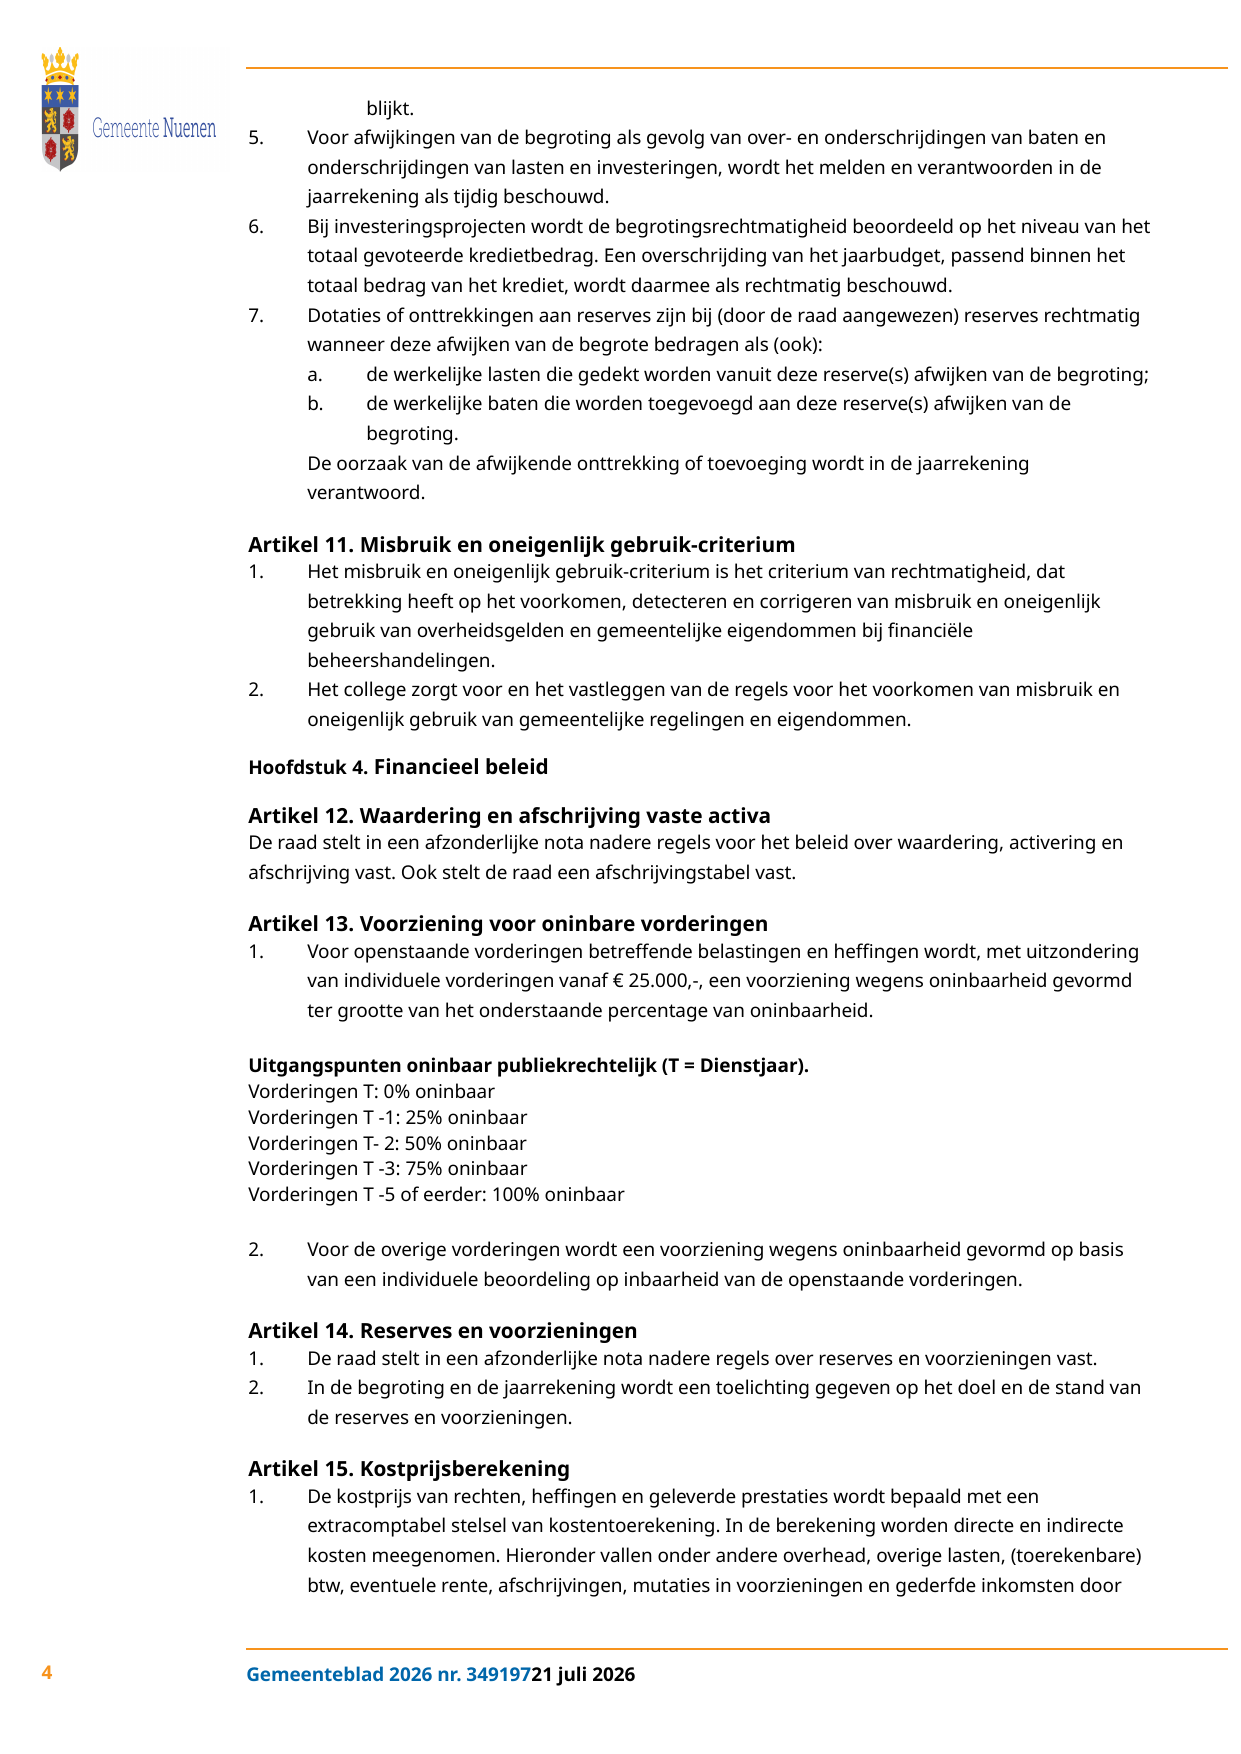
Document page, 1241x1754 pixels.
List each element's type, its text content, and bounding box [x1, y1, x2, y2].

list De raad stelt in een afzonderlijke nota nadere regels over reserves en voorzieningen vast. [248, 1345, 1152, 1371]
table_cell Vorderingen T -3: 75% oninbaar [248, 1155, 1152, 1181]
list In de begroting en de jaarrekening wordt een toelichting gegeven op het doel en de stand van de reserves en voorzieningen. [248, 1374, 1152, 1430]
list de werkelijke baten die worden toegevoegd aan deze reserve(s) afwijken van de begroting. [307, 391, 1152, 446]
text Artikel 15. Kostprijsberekening [248, 1454, 1152, 1483]
list Voor afwijkingen van de begroting als gevolg van over- en onderschrijdingen van baten en onderschrijdingen van lasten en investeringen, wordt het melden en verantwoorden in de jaarrekening als tijdig beschouwd. [248, 124, 1152, 209]
list de werkelijke lasten die gedekt worden vanuit deze reserve(s) afwijken van de begroting; [307, 361, 1152, 387]
text Artikel 12. Waardering en afschrijving vaste activa [248, 801, 1152, 829]
list De kostprijs van rechten, heffingen en geleverde prestaties wordt bepaald met een extracomptabel stelsel van kostentoerekening. In de berekening worden directe en indirecte kosten meegenomen. Hieronder vallen onder andere overhead, overige lasten, (toerekenbare) btw, eventuele rente, afschrijvingen, mutaties in voorzieningen en gederfde inkomsten door [248, 1483, 1152, 1597]
text Artikel 11. Misbruik en oneigenlijk gebruik-criterium [248, 530, 1152, 558]
list Voor openstaande vorderingen betreffende belastingen en heffingen wordt, met uitzondering van individuele vorderingen vanaf € 25.000,-, een voorziening wegens oninbaarheid gevormd ter grootte van het onderstaande percentage van oninbaarheid. [248, 938, 1152, 1023]
list Het misbruik en oneigenlijk gebruik-criterium is het criterium van rechtmatigheid, dat betrekking heeft op het voorkomen, detecteren en corrigeren van misbruik en oneigenlijk gebruik van overheidsgelden en gemeentelijke eigendommen bij financiële beheershandelingen. [248, 558, 1152, 673]
list Dotaties of onttrekkingen aan reserves zijn bij (door de raad aangewezen) reserves rechtmatig wanneer deze afwijken van de begrote bedragen als (ook): [248, 302, 1152, 357]
table_cell Vorderingen T: 0% oninbaar [248, 1078, 1152, 1104]
text De raad stelt in een afzonderlijke nota nadere regels voor het beleid over waardering, activering en afschrijving vast. Ook stelt de raad een afschrijvingstabel vast. [248, 829, 1152, 885]
text Artikel 14. Reserves en voorzieningen [248, 1317, 1152, 1345]
text Hoofdstuk 4. Financieel beleid [248, 752, 1152, 780]
text Artikel 13. Voorziening voor oninbare vorderingen [248, 909, 1152, 938]
table_header Uitgangspunten oninbaar publiekrechtelijk (T = Dienstjaar). [248, 1053, 1152, 1078]
table_cell Vorderingen T- 2: 50% oninbaar [248, 1130, 1152, 1155]
picture [41, 47, 231, 172]
table_cell Vorderingen T -5 of eerder: 100% oninbaar [248, 1181, 1152, 1207]
list Het college zorgt voor en het vastleggen van de regels voor het voorkomen van misbruik en oneigenlijk gebruik van gemeentelijke regelingen en eigendommen. [248, 677, 1152, 732]
list Bij investeringsprojecten wordt de begrotingsrechtmatigheid beoordeeld op het niveau van het totaal gevoteerde kredietbedrag. Een overschrijding van het jaarbudget, passend binnen het totaal bedrag van het krediet, wordt daarmee als rechtmatig beschouwd. [248, 213, 1152, 298]
table_cell Vorderingen T -1: 25% oninbaar [248, 1104, 1152, 1130]
list De oorzaak van de afwijkende onttrekking of toevoeging wordt in de jaarrekening verantwoord. [248, 450, 1152, 505]
list blijkt. [307, 95, 1152, 121]
list Voor de overige vorderingen wordt een voorziening wegens oninbaarheid gevormd op basis van een individuele beoordeling op inbaarheid van de openstaande vorderingen. [248, 1237, 1152, 1292]
